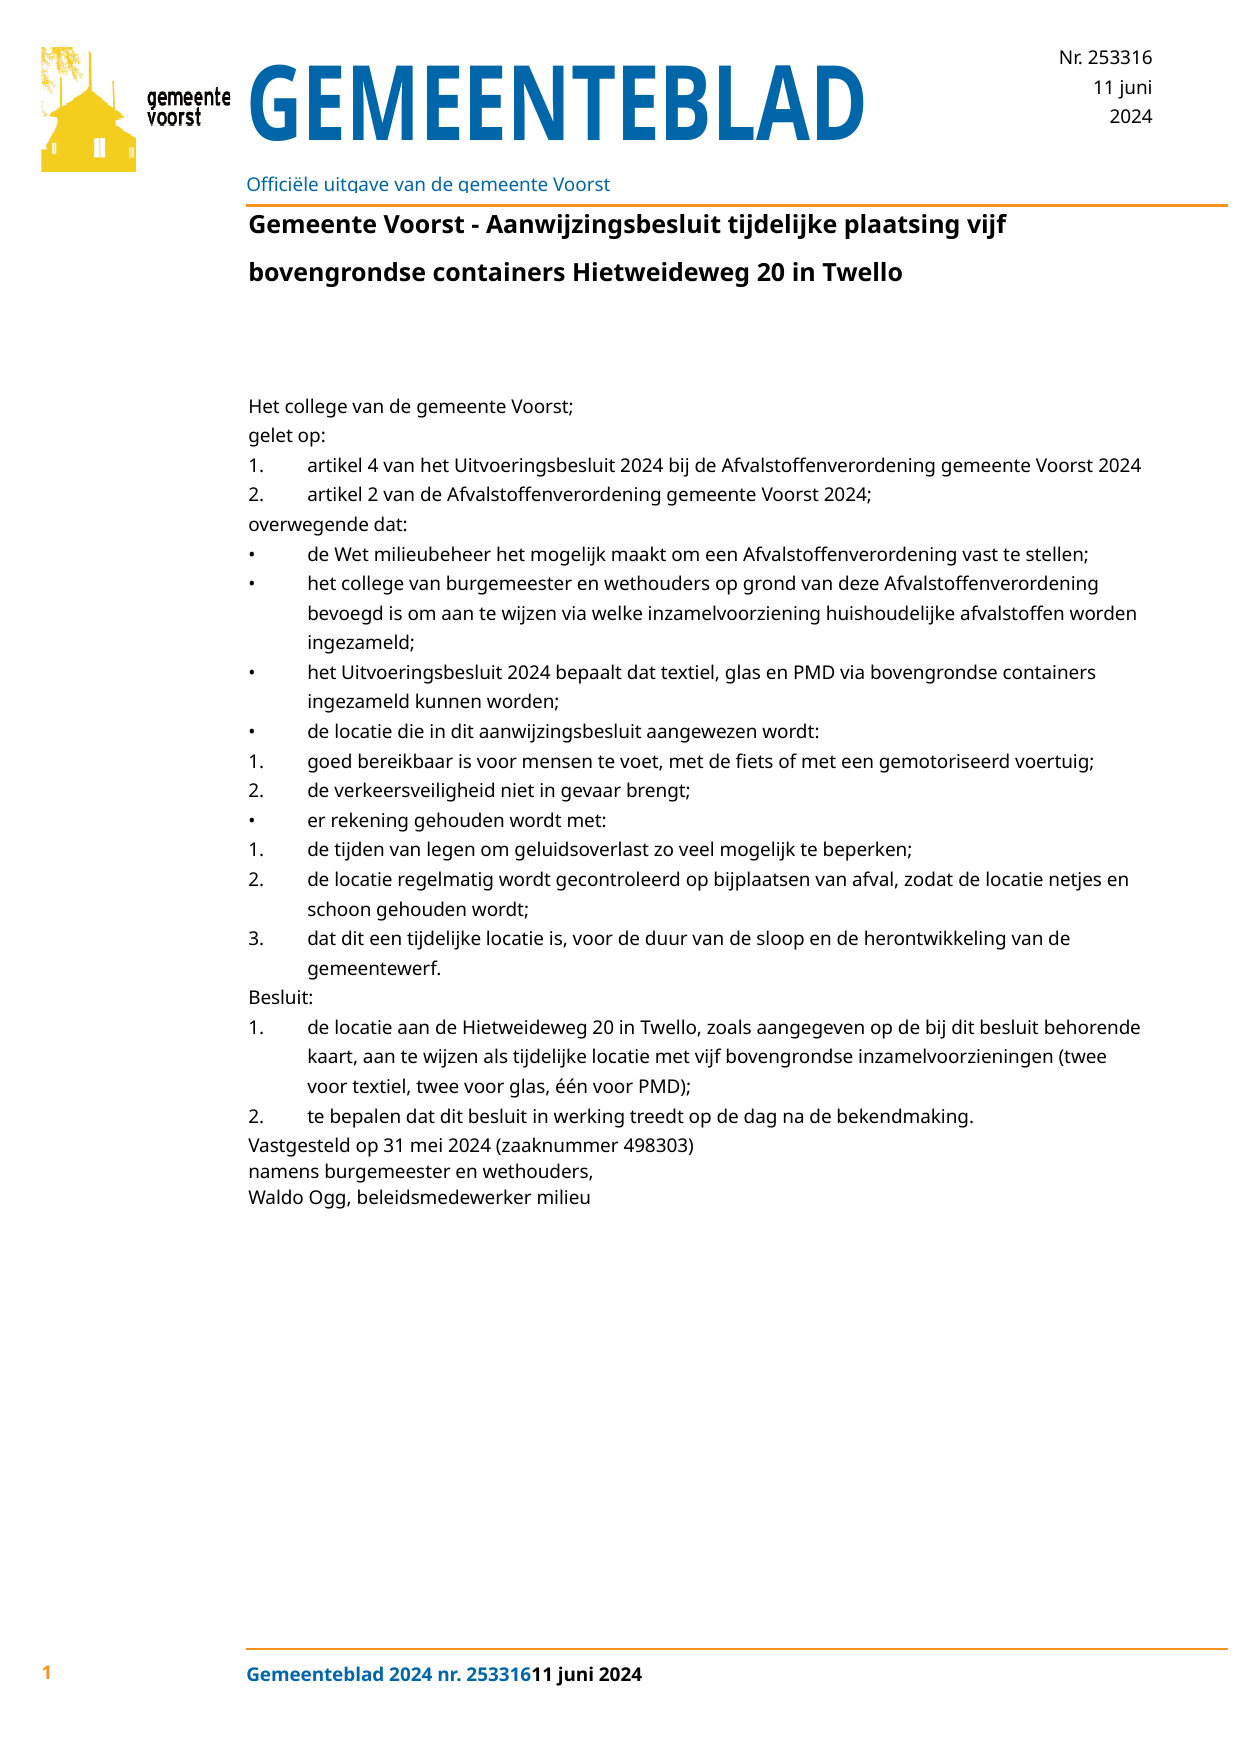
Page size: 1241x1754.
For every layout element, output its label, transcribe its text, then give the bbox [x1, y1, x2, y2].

list de locatie die in dit aanwijzingsbesluit aangewezen wordt: [248, 718, 1152, 744]
list het Uitvoeringsbesluit 2024 bepaalt dat textiel, glas en PMD via bovengrondse containers ingezameld kunnen worden; [248, 659, 1152, 714]
text Vastgesteld op 31 mei 2024 (zaaknummer 498303) [248, 1132, 1152, 1158]
list het college van burgemeester en wethouders op grond van deze Afvalstoffenverordening bevoegd is om aan te wijzen via welke inzamelvoorziening huishoudelijke afvalstoffen worden ingezameld; [248, 570, 1152, 655]
list te bepalen dat dit besluit in werking treedt op de dag na de bekendmaking. [248, 1103, 1152, 1129]
picture [41, 47, 231, 172]
text gelet op: [248, 422, 1152, 448]
text overwegende dat: [248, 511, 1152, 537]
list de Wet milieubeheer het mogelijk maakt om een Afvalstoffenverordening vast te stellen; [248, 541, 1152, 567]
list de tijden van legen om geluidsoverlast zo veel mogelijk te beperken; [248, 837, 1152, 862]
list artikel 4 van het Uitvoeringsbesluit 2024 bij de Afvalstoffenverordening gemeente Voorst 2024 [248, 452, 1152, 478]
list de verkeersveiligheid niet in gevaar brengt; [248, 777, 1152, 803]
text namens burgemeester en wethouders, [248, 1158, 1152, 1184]
list artikel 2 van de Afvalstoffenverordening gemeente Voorst 2024; [248, 482, 1152, 507]
text Waldo Ogg, beleidsmedewerker milieu [248, 1184, 1152, 1210]
list de locatie regelmatig wordt gecontroleerd op bijplaatsen van afval, zodat de locatie netjes en schoon gehouden wordt; [248, 866, 1152, 922]
text Het college van de gemeente Voorst; [248, 393, 1152, 419]
list goed bereikbaar is voor mensen te voet, met de fiets of met een gemotoriseerd voertuig; [248, 748, 1152, 774]
text Gemeente Voorst - Aanwijzingsbesluit tijdelijke plaatsing vijf bovengrondse containers Hietweideweg 20 in Twello [248, 207, 1152, 288]
list er rekening gehouden wordt met: [248, 807, 1152, 833]
text Besluit: [248, 984, 1152, 1010]
list de locatie aan de Hietweideweg 20 in Twello, zoals aangegeven op de bij dit besluit behorende kaart, aan te wijzen als tijdelijke locatie met vijf bovengrondse inzamelvoorzieningen (twee voor textiel, twee voor glas, één voor PMD); [248, 1014, 1152, 1099]
list dat dit een tijdelijke locatie is, voor de duur van de sloop en de herontwikkeling van de gemeentewerf. [248, 925, 1152, 981]
